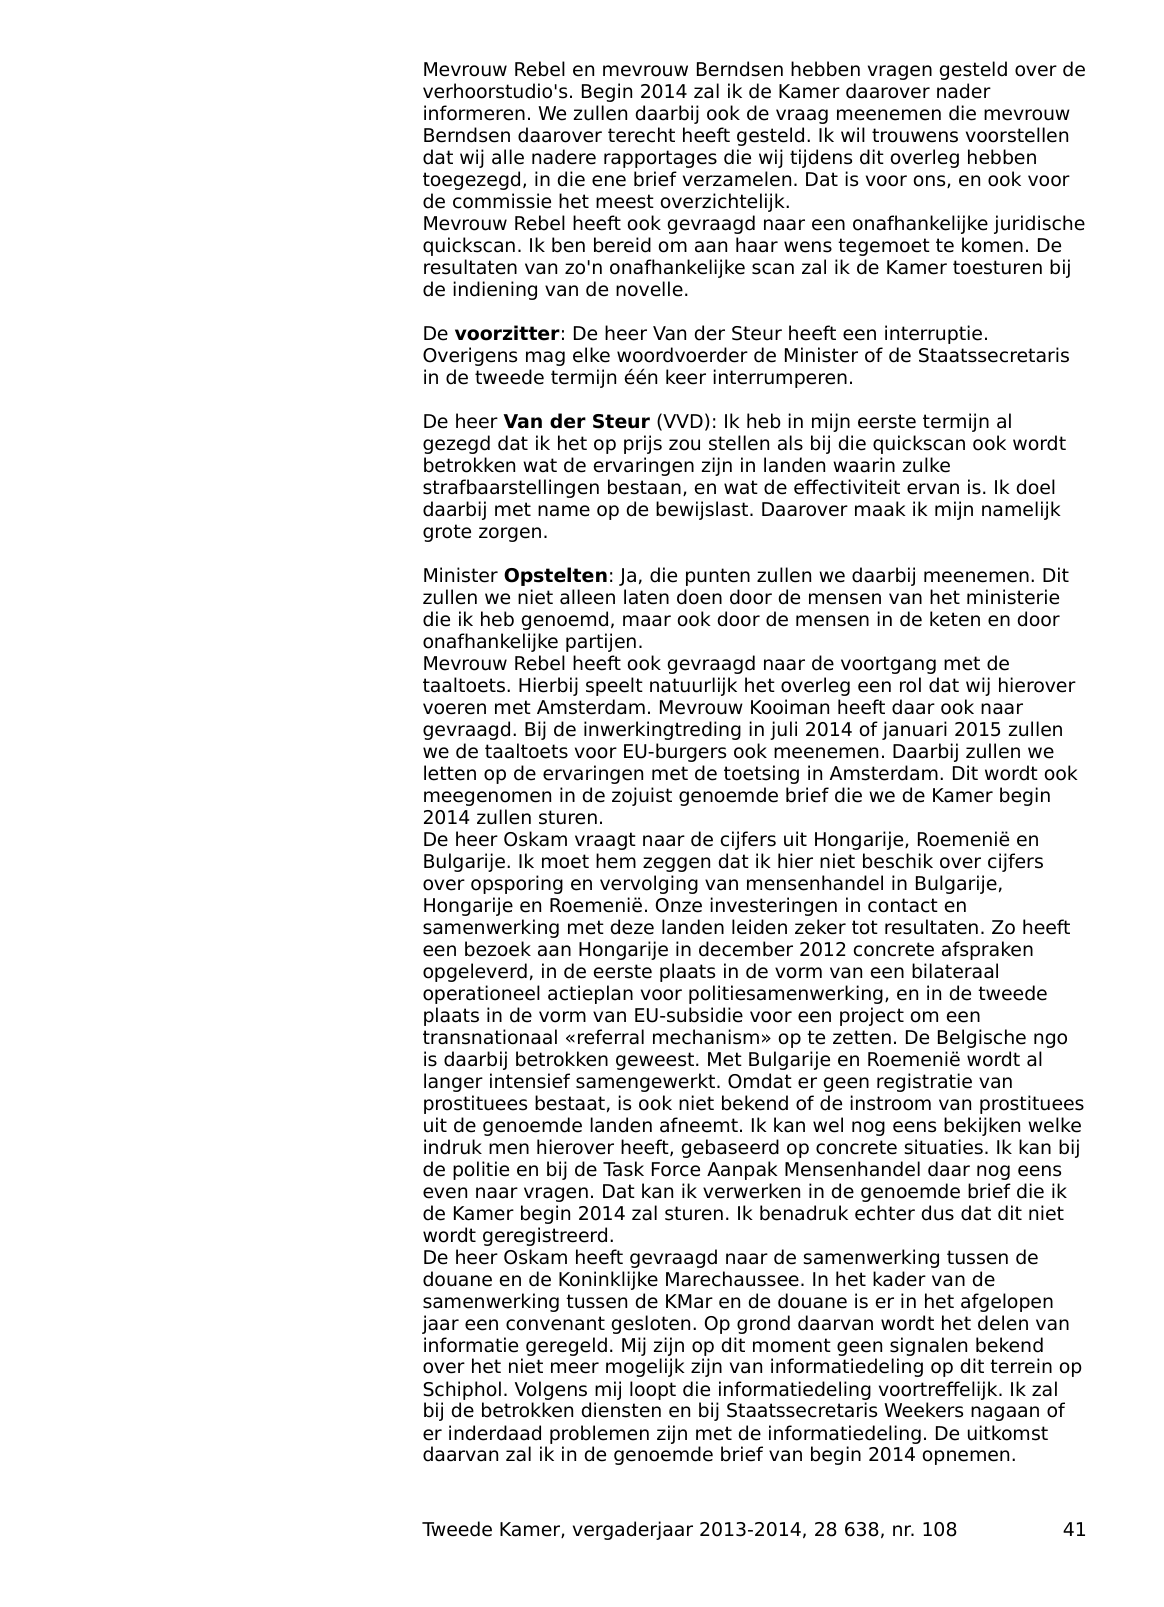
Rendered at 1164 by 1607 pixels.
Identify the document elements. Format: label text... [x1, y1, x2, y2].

text Mevrouw Rebel en mevrouw Berndsen hebben vragen gesteld over de verhoorstudio's. Begin 2014 zal ik de Kamer daarover nader informeren. We zullen daarbij ook de vraag meenemen die mevrouw Berndsen daarover terecht heeft gesteld. Ik wil trouwens voorstellen dat wij alle nadere rapportages die wij tijdens dit overleg hebben toegezegd, in die ene brief verzamelen. Dat is voor ons, en ook voor de commissie het meest overzichtelijk. [422, 59, 1087, 213]
text De heer Van der Steur (VVD): Ik heb in mijn eerste termijn al gezegd dat ik het op prijs zou stellen als bij die quickscan ook wordt betrokken wat de ervaringen zijn in landen waarin zulke strafbaarstellingen bestaan, en wat de effectiviteit ervan is. Ik doel daarbij met name op de bewijslast. Daarover maak ik mijn namelijk grote zorgen. [422, 411, 1087, 543]
text Mevrouw Rebel heeft ook gevraagd naar een onafhankelijke juridische quickscan. Ik ben bereid om aan haar wens tegemoet te komen. De resultaten van zo'n onafhankelijke scan zal ik de Kamer toesturen bij de indiening van de novelle. [422, 213, 1087, 301]
text De voorzitter: De heer Van der Steur heeft een interruptie. Overigens mag elke woordvoerder de Minister of de Staatssecretaris in de tweede termijn één keer interrumperen. [422, 323, 1087, 389]
text Mevrouw Rebel heeft ook gevraagd naar de voortgang met de taaltoets. Hierbij speelt natuurlijk het overleg een rol dat wij hierover voeren met Amsterdam. Mevrouw Kooiman heeft daar ook naar gevraagd. Bij de inwerkingtreding in juli 2014 of januari 2015 zullen we de taaltoets voor EU-burgers ook meenemen. Daarbij zullen we letten op de ervaringen met de toetsing in Amsterdam. Dit wordt ook meegenomen in de zojuist genoemde brief die we de Kamer begin 2014 zullen sturen. [422, 653, 1087, 829]
text De heer Oskam heeft gevraagd naar de samenwerking tussen de douane en de Koninklijke Marechaussee. In het kader van de samenwerking tussen de KMar en de douane is er in het afgelopen jaar een convenant gesloten. Op grond daarvan wordt het delen van informatie geregeld. Mij zijn op dit moment geen signalen bekend over het niet meer mogelijk zijn van informatiedeling op dit terrein op Schiphol. Volgens mij loopt die informatiedeling voortreffelijk. Ik zal bij de betrokken diensten en bij Staatssecretaris Weekers nagaan of er inderdaad problemen zijn met de informatiedeling. De uitkomst daarvan zal ik in de genoemde brief van begin 2014 opnemen. [422, 1247, 1087, 1466]
text De heer Oskam vraagt naar de cijfers uit Hongarije, Roemenië en Bulgarije. Ik moet hem zeggen dat ik hier niet beschik over cijfers over opsporing en vervolging van mensenhandel in Bulgarije, Hongarije en Roemenië. Onze investeringen in contact en samenwerking met deze landen leiden zeker tot resultaten. Zo heeft een bezoek aan Hongarije in december 2012 concrete afspraken opgeleverd, in de eerste plaats in de vorm van een bilateraal operationeel actieplan voor politiesamenwerking, en in de tweede plaats in de vorm van EU-subsidie voor een project om een transnationaal «referral mechanism» op te zetten. De Belgische ngo is daarbij betrokken geweest. Met Bulgarije en Roemenië wordt al langer intensief samengewerkt. Omdat er geen registratie van prostituees bestaat, is ook niet bekend of de instroom van prostituees uit de genoemde landen afneemt. Ik kan wel nog eens bekijken welke indruk men hierover heeft, gebaseerd op concrete situaties. Ik kan bij de politie en bij de Task Force Aanpak Mensenhandel daar nog eens even naar vragen. Dat kan ik verwerken in de genoemde brief die ik de Kamer begin 2014 zal sturen. Ik benadruk echter dus dat dit niet wordt geregistreerd. [422, 829, 1087, 1247]
text Minister Opstelten: Ja, die punten zullen we daarbij meenemen. Dit zullen we niet alleen laten doen door de mensen van het ministerie die ik heb genoemd, maar ook door de mensen in de keten en door onafhankelijke partijen. [422, 565, 1087, 653]
